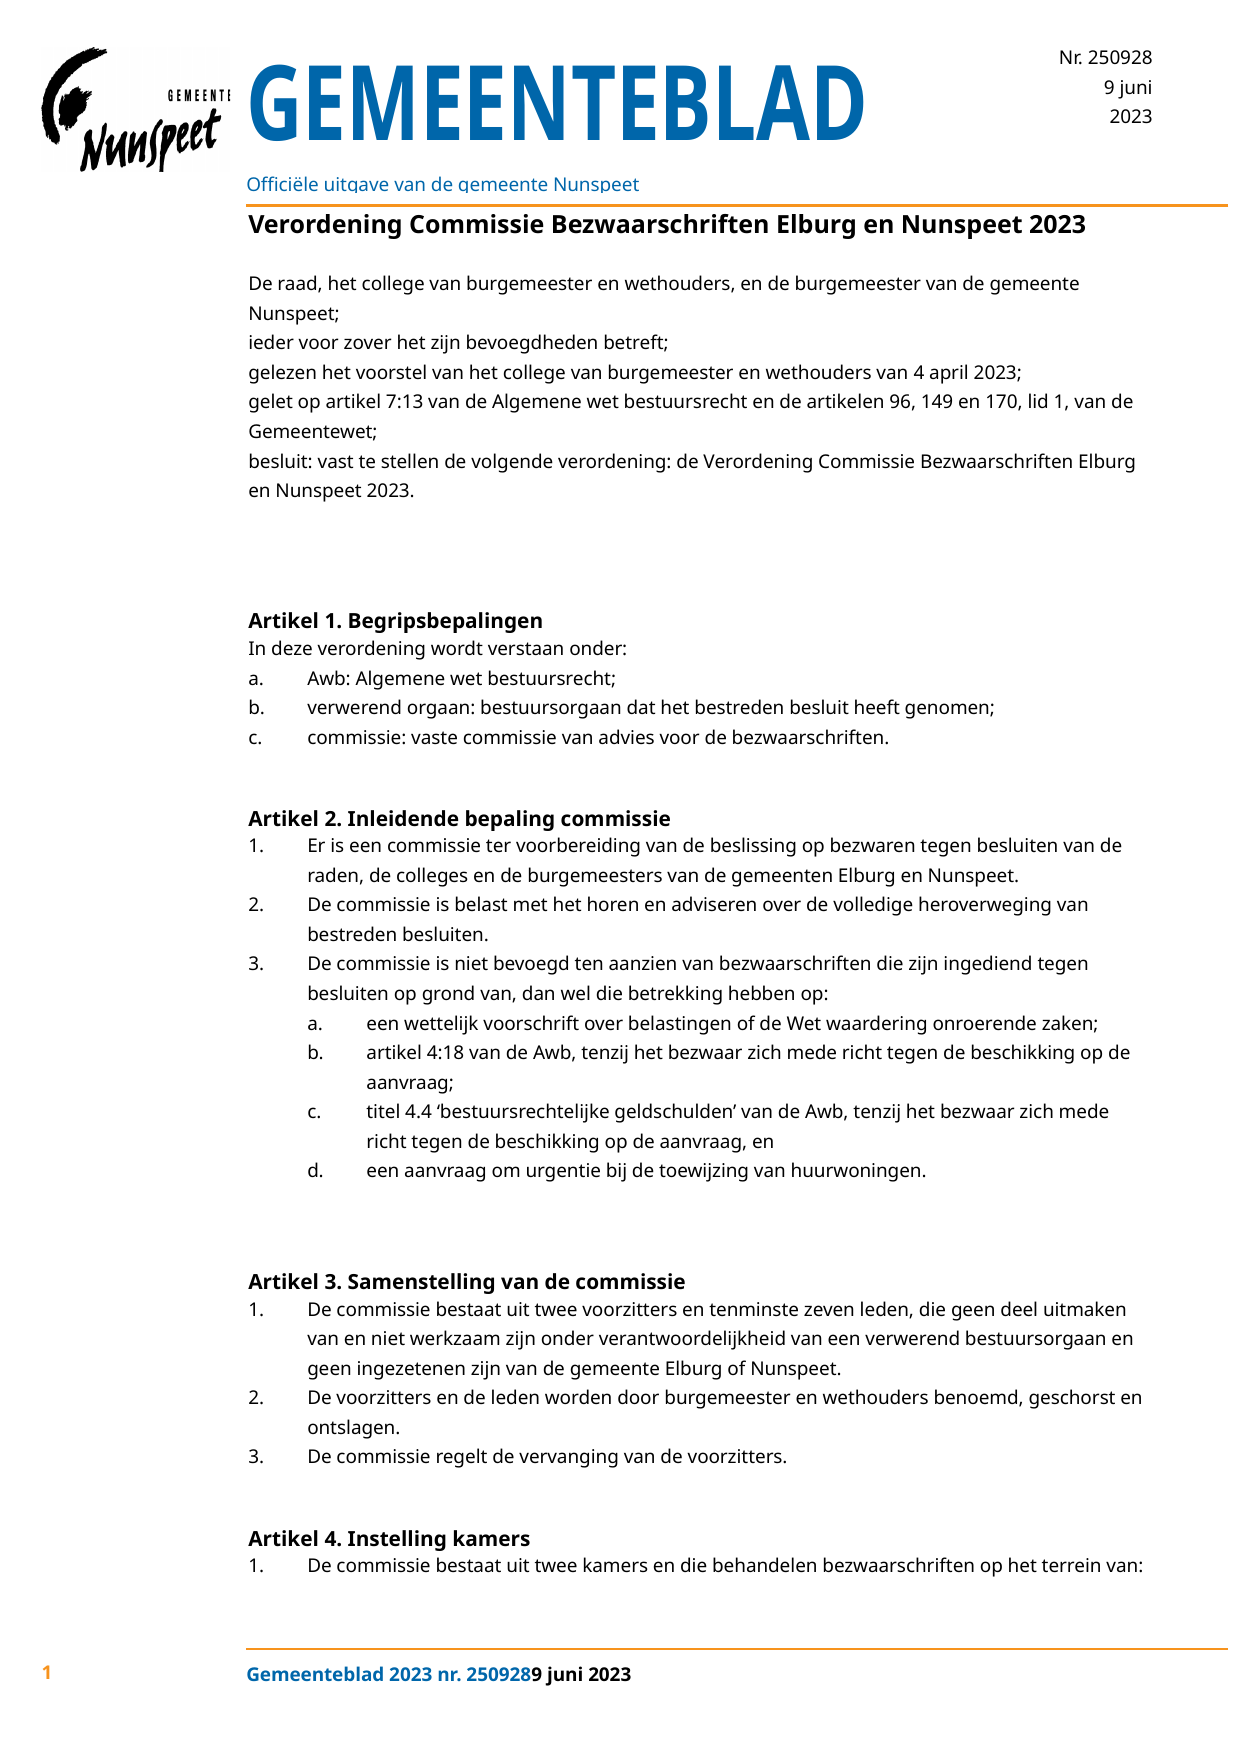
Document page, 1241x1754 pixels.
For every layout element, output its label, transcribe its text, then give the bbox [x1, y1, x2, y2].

list een aanvraag om urgentie bij de toewijzing van huurwoningen. [307, 1158, 1152, 1183]
text ieder voor zover het zijn bevoegdheden betreft; [248, 329, 1152, 355]
text Artikel 2. Inleidende bepaling commissie [248, 804, 1152, 832]
list De commissie bestaat uit twee kamers en die behandelen bezwaarschriften op het terrein van: [248, 1552, 1152, 1578]
text Verordening Commissie Bezwaarschriften Elburg en Nunspeet 2023 [248, 207, 1152, 241]
list Awb: Algemene wet bestuursrecht; [248, 665, 1152, 690]
text gelet op artikel 7:13 van de Algemene wet bestuursrecht en de artikelen 96, 149 en 170, lid 1, van de Gemeentewet; [248, 389, 1152, 444]
list titel 4.4 ‘bestuursrechtelijke geldschulden’ van de Awb, tenzij het bezwaar zich mede richt tegen de beschikking op de aanvraag, en [307, 1098, 1152, 1154]
text gelezen het voorstel van het college van burgemeester en wethouders van 4 april 2023; [248, 359, 1152, 385]
list De voorzitters en de leden worden door burgemeester en wethouders benoemd, geschorst en ontslagen. [248, 1384, 1152, 1440]
list Er is een commissie ter voorbereiding van de beslissing op bezwaren tegen besluiten van de raden, de colleges en de burgemeesters van de gemeenten Elburg en Nunspeet. [248, 832, 1152, 888]
list artikel 4:18 van de Awb, tenzij het bezwaar zich mede richt tegen de beschikking op de aanvraag; [307, 1039, 1152, 1095]
list verwerend orgaan: bestuursorgaan dat het bestreden besluit heeft genomen; [248, 694, 1152, 720]
text Artikel 1. Begripsbepalingen [248, 607, 1152, 635]
list De commissie bestaat uit twee voorzitters en tenminste zeven leden, die geen deel uitmaken van en niet werkzaam zijn onder verantwoordelijkheid van een verwerend bestuursorgaan en geen ingezetenen zijn van de gemeente Elburg of Nunspeet. [248, 1296, 1152, 1381]
text besluit: vast te stellen de volgende verordening: de Verordening Commissie Bezwaarschriften Elburg en Nunspeet 2023. [248, 448, 1152, 503]
text De raad, het college van burgemeester en wethouders, en de burgemeester van de gemeente Nunspeet; [248, 270, 1152, 326]
text In deze verordening wordt verstaan onder: [248, 635, 1152, 661]
list De commissie is niet bevoegd ten aanzien van bezwaarschriften die zijn ingediend tegen besluiten op grond van, dan wel die betrekking hebben op: [248, 951, 1152, 1006]
text Artikel 3. Samenstelling van de commissie [248, 1267, 1152, 1296]
text Artikel 4. Instelling kamers [248, 1524, 1152, 1552]
list De commissie is belast met het horen en adviseren over de volledige heroverweging van bestreden besluiten. [248, 891, 1152, 947]
list commissie: vaste commissie van advies voor de bezwaarschriften. [248, 724, 1152, 749]
list De commissie regelt de vervanging van de voorzitters. [248, 1444, 1152, 1469]
picture [41, 47, 231, 172]
list een wettelijk voorschrift over belastingen of de Wet waardering onroerende zaken; [307, 1010, 1152, 1036]
